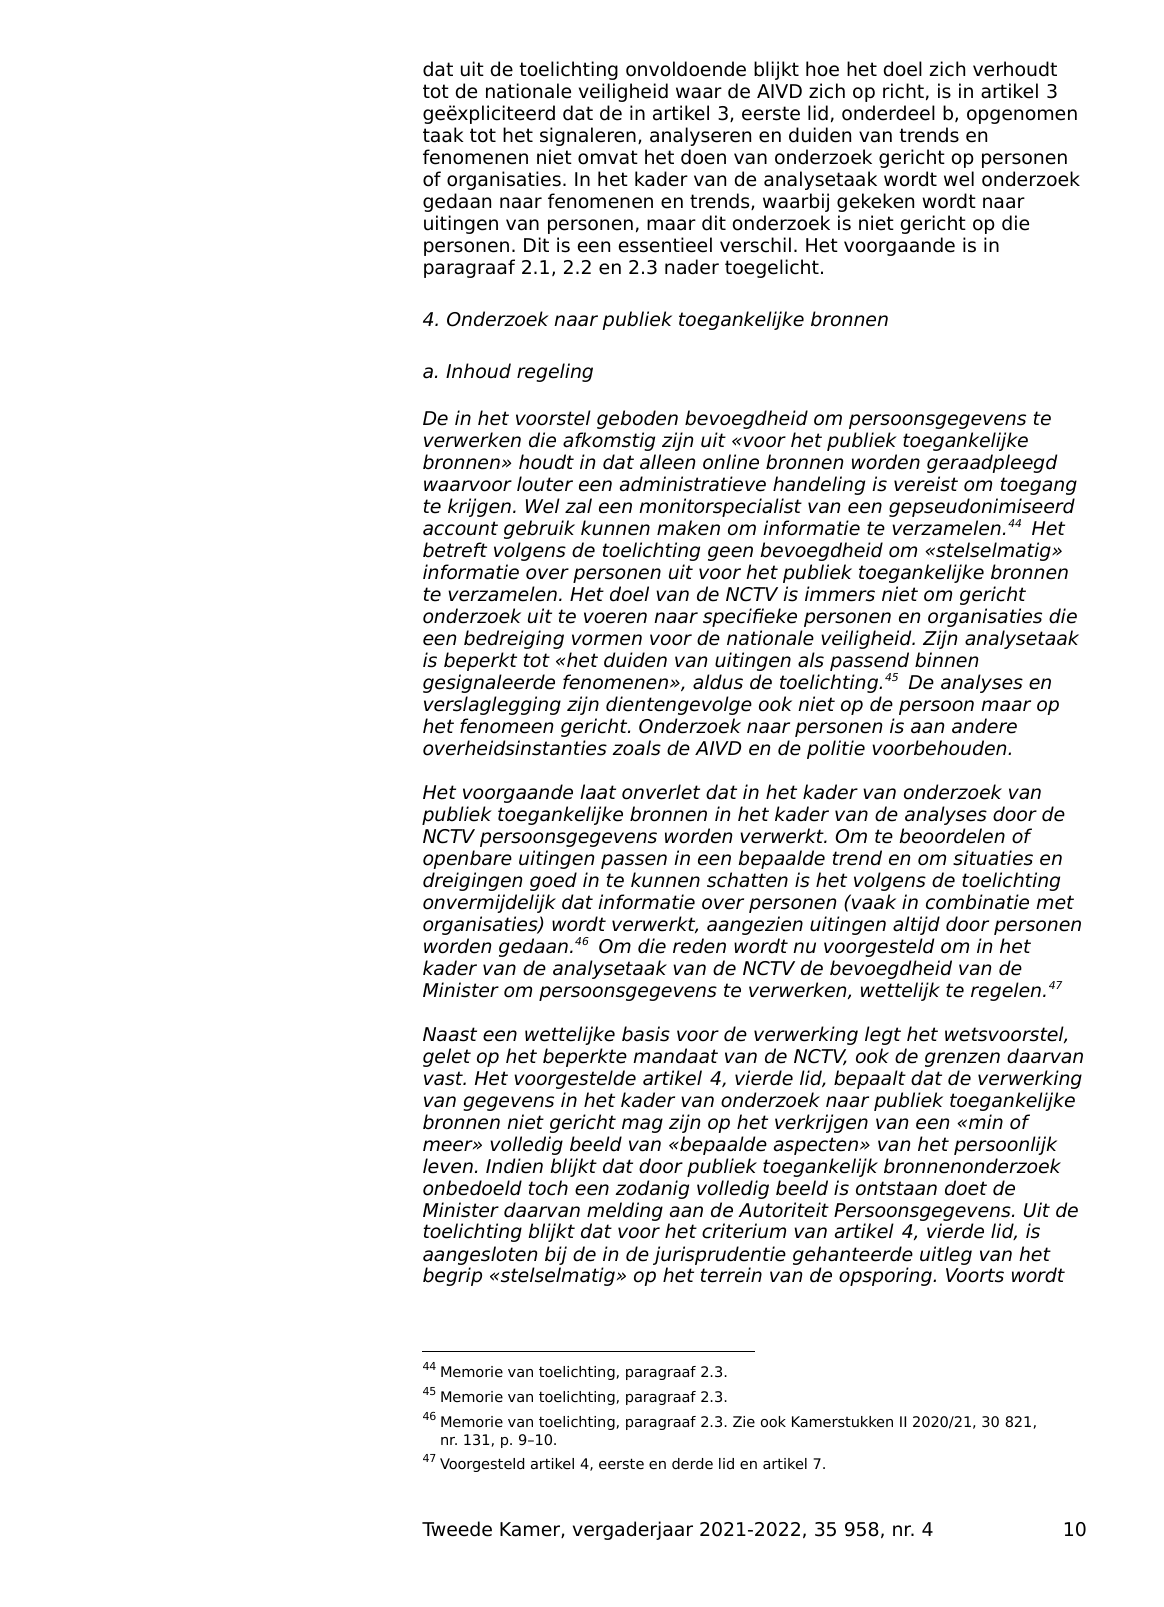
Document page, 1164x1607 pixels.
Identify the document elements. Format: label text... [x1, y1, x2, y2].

text Memorie van toelichting, paragraaf 2.3. [422, 1385, 1087, 1407]
text dat uit de toelichting onvoldoende blijkt hoe het doel zich verhoudt tot de nationale veiligheid waar de AIVD zich op richt, is in artikel 3 geëxpliciteerd dat de in artikel 3, eerste lid, onderdeel b, opgenomen taak tot het signaleren, analyseren en duiden van trends en fenomenen niet omvat het doen van onderzoek gericht op personen of organisaties. In het kader van de analysetaak wordt wel onderzoek gedaan naar fenomenen en trends, waarbij gekeken wordt naar uitingen van personen, maar dit onderzoek is niet gericht op die personen. Dit is een essentieel verschil. Het voorgaande is in paragraaf 2.1, 2.2 en 2.3 nader toegelicht. [422, 59, 1087, 279]
text Memorie van toelichting, paragraaf 2.3. [422, 1360, 1087, 1382]
text Memorie van toelichting, paragraaf 2.3. Zie ook Kamerstukken II 2020/21, 30 821, nr. 131, p. 9–10. [422, 1410, 1087, 1449]
text Het voorgaande laat onverlet dat in het kader van onderzoek van publiek toegankelijke bronnen in het kader van de analyses door de NCTV persoonsgegevens worden verwerkt. Om te beoordelen of openbare uitingen passen in een bepaalde trend en om situaties en dreigingen goed in te kunnen schatten is het volgens de toelichting onvermijdelijk dat informatie over personen (vaak in combinatie met organisaties) wordt verwerkt, aangezien uitingen altijd door personen worden gedaan. Om die reden wordt nu voorgesteld om in het kader van de analysetaak van de NCTV de bevoegdheid van de Minister om persoonsgegevens te verwerken, wettelijk te regelen. [422, 782, 1087, 1001]
text Voorgesteld artikel 4, eerste en derde lid en artikel 7. [422, 1452, 1087, 1474]
subtitle 4. Onderzoek naar publiek toegankelijke bronnen [422, 309, 1087, 331]
text De in het voorstel geboden bevoegdheid om persoonsgegevens te verwerken die afkomstig zijn uit «voor het publiek toegankelijke bronnen» houdt in dat alleen online bronnen worden geraadpleegd waarvoor louter een administratieve handeling is vereist om toegang te krijgen. Wel zal een monitorspecialist van een gepseudonimiseerd account gebruik kunnen maken om informatie te verzamelen. Het betreft volgens de toelichting geen bevoegdheid om «stelselmatig» informatie over personen uit voor het publiek toegankelijke bronnen te verzamelen. Het doel van de NCTV is immers niet om gericht onderzoek uit te voeren naar specifieke personen en organisaties die een bedreiging vormen voor de nationale veiligheid. Zijn analysetaak is beperkt tot «het duiden van uitingen als passend binnen gesignaleerde fenomenen», aldus de toelichting. De analyses en verslaglegging zijn dientengevolge ook niet op de persoon maar op het fenomeen gericht. Onderzoek naar personen is aan andere overheidsinstanties zoals de AIVD en de politie voorbehouden. [422, 408, 1087, 759]
text Naast een wettelijke basis voor de verwerking legt het wetsvoorstel, gelet op het beperkte mandaat van de NCTV, ook de grenzen daarvan vast. Het voorgestelde artikel 4, vierde lid, bepaalt dat de verwerking van gegevens in het kader van onderzoek naar publiek toegankelijke bronnen niet gericht mag zijn op het verkrijgen van een «min of meer» volledig beeld van «bepaalde aspecten» van het persoonlijk leven. Indien blijkt dat door publiek toegankelijk bronnenonderzoek onbedoeld toch een zodanig volledig beeld is ontstaan doet de Minister daarvan melding aan de Autoriteit Persoonsgegevens. Uit de toelichting blijkt dat voor het criterium van artikel 4, vierde lid, is aangesloten bij de in de jurisprudentie gehanteerde uitleg van het begrip «stelselmatig» op het terrein van de opsporing. Voorts wordt [422, 1024, 1087, 1287]
subtitle a. Inhoud regeling [422, 361, 1087, 383]
